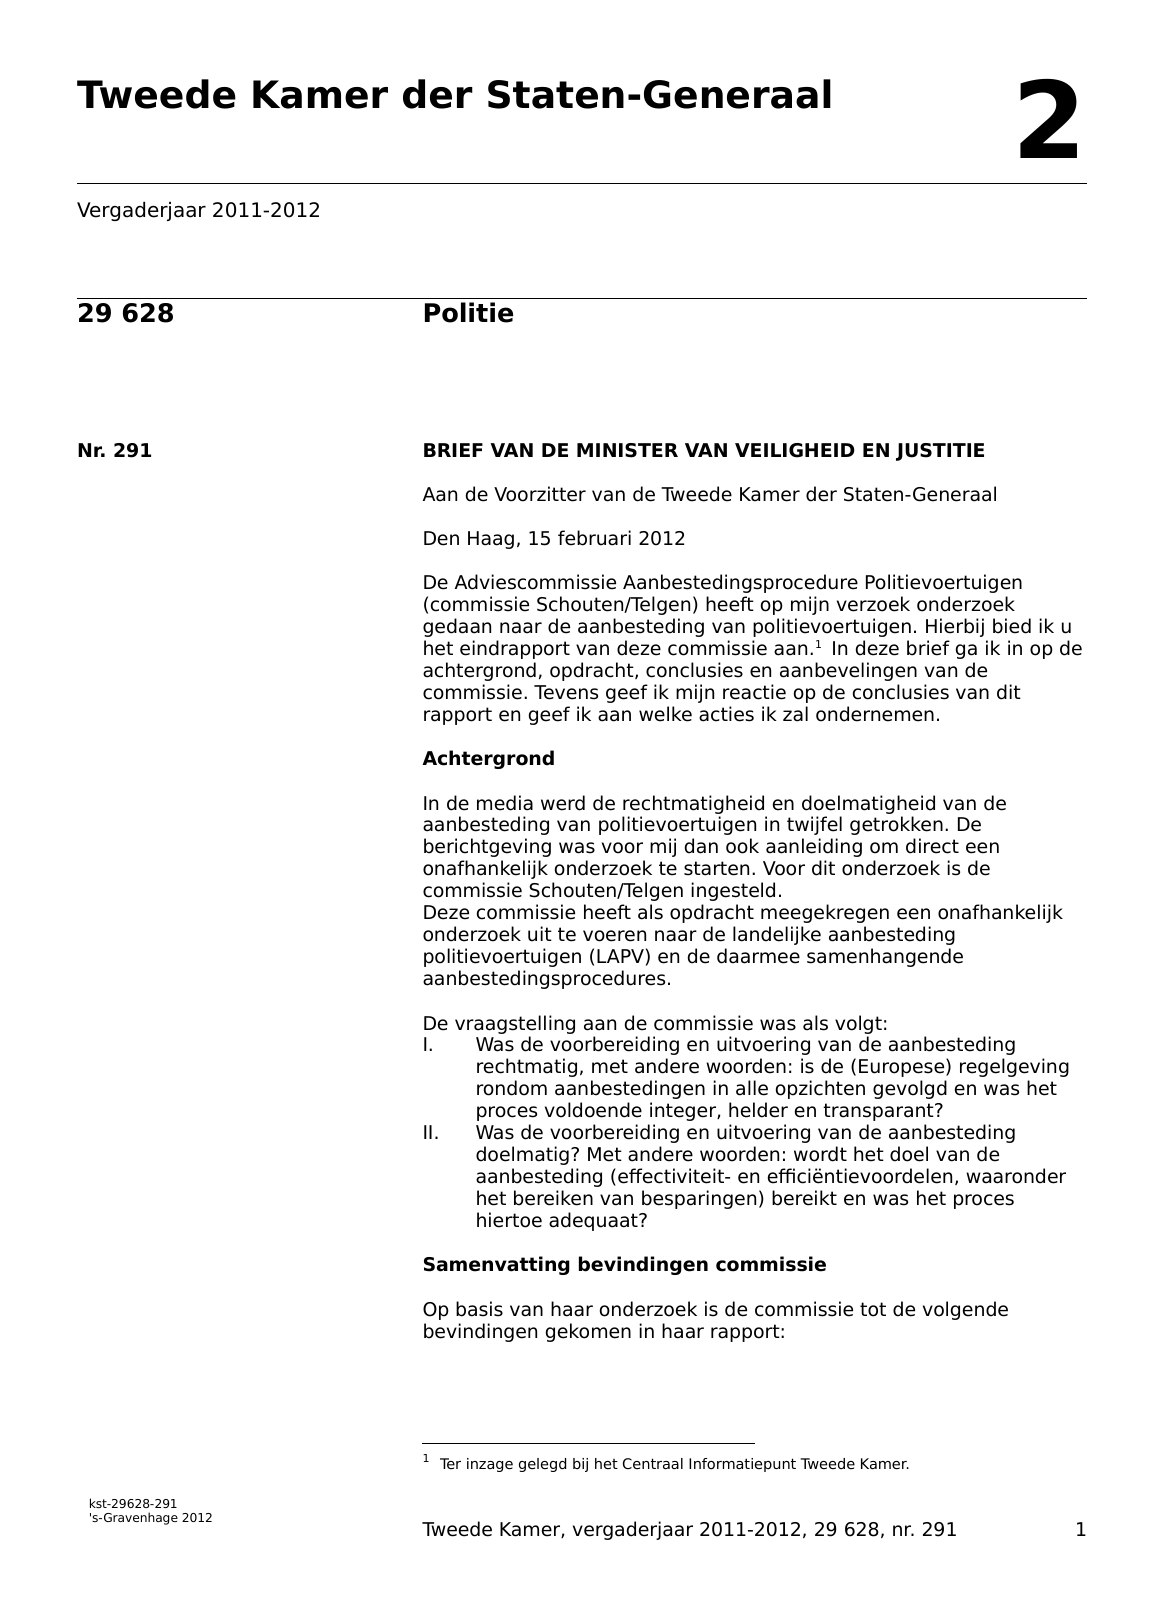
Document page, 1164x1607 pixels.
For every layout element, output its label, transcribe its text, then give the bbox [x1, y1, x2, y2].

subtitle Nr. 291 BRIEF VAN DE MINISTER VAN VEILIGHEID EN JUSTITIE [77, 440, 1087, 462]
table_cell Vergaderjaar 2011-2012 [77, 184, 1087, 298]
subtitle Samenvatting bevindingen commissie [422, 1254, 1087, 1276]
text Den Haag, 15 februari 2012 [422, 528, 1087, 550]
text I. Was de voorbereiding en uitvoering van de aanbesteding rechtmatig, met andere woorden: is de (Europese) regelgeving rondom aanbestedingen in alle opzichten gevolgd en was het proces voldoende integer, helder en transparant? [422, 1034, 1087, 1122]
subtitle Achtergrond [422, 748, 1087, 770]
text De vraagstelling aan de commissie was als volgt: [422, 1012, 1087, 1034]
table_header 2 [886, 59, 1087, 183]
text Deze commissie heeft als opdracht meegekregen een onafhankelijk onderzoek uit te voeren naar de landelijke aanbesteding politievoertuigen (LAPV) en de daarmee samenhangende aanbestedingsprocedures. [422, 902, 1087, 990]
text II. Was de voorbereiding en uitvoering van de aanbesteding doelmatig? Met andere woorden: wordt het doel van de aanbesteding (effectiviteit- en efficiëntievoordelen, waaronder het bereiken van besparingen) bereikt en was het proces hiertoe adequaat? [422, 1122, 1087, 1232]
table_header Tweede Kamer der Staten-Generaal [77, 59, 886, 183]
text Aan de Voorzitter van de Tweede Kamer der Staten-Generaal [422, 484, 1087, 506]
text Ter inzage gelegd bij het Centraal Informatiepunt Tweede Kamer. [422, 1452, 1087, 1474]
text 's-Gravenhage 2012 [88, 1511, 323, 1525]
text De Adviescommissie Aanbestedingsprocedure Politievoertuigen (commissie Schouten/Telgen) heeft op mijn verzoek onderzoek gedaan naar de aanbesteding van politievoertuigen. Hierbij bied ik u het eindrapport van deze commissie aan. In deze brief ga ik in op de achtergrond, opdracht, conclusies en aanbevelingen van de commissie. Tevens geef ik mijn reactie op de conclusies van dit rapport en geef ik aan welke acties ik zal ondernemen. [422, 572, 1087, 726]
text In de media werd de rechtmatigheid en doelmatigheid van de aanbesteding van politievoertuigen in twijfel getrokken. De berichtgeving was voor mij dan ook aanleiding om direct een onafhankelijk onderzoek te starten. Voor dit onderzoek is de commissie Schouten/Telgen ingesteld. [422, 792, 1087, 902]
text Op basis van haar onderzoek is de commissie tot de volgende bevindingen gekomen in haar rapport: [422, 1298, 1087, 1342]
subtitle 29 628 Politie [77, 299, 1087, 329]
text kst-29628-291 [88, 1497, 323, 1511]
